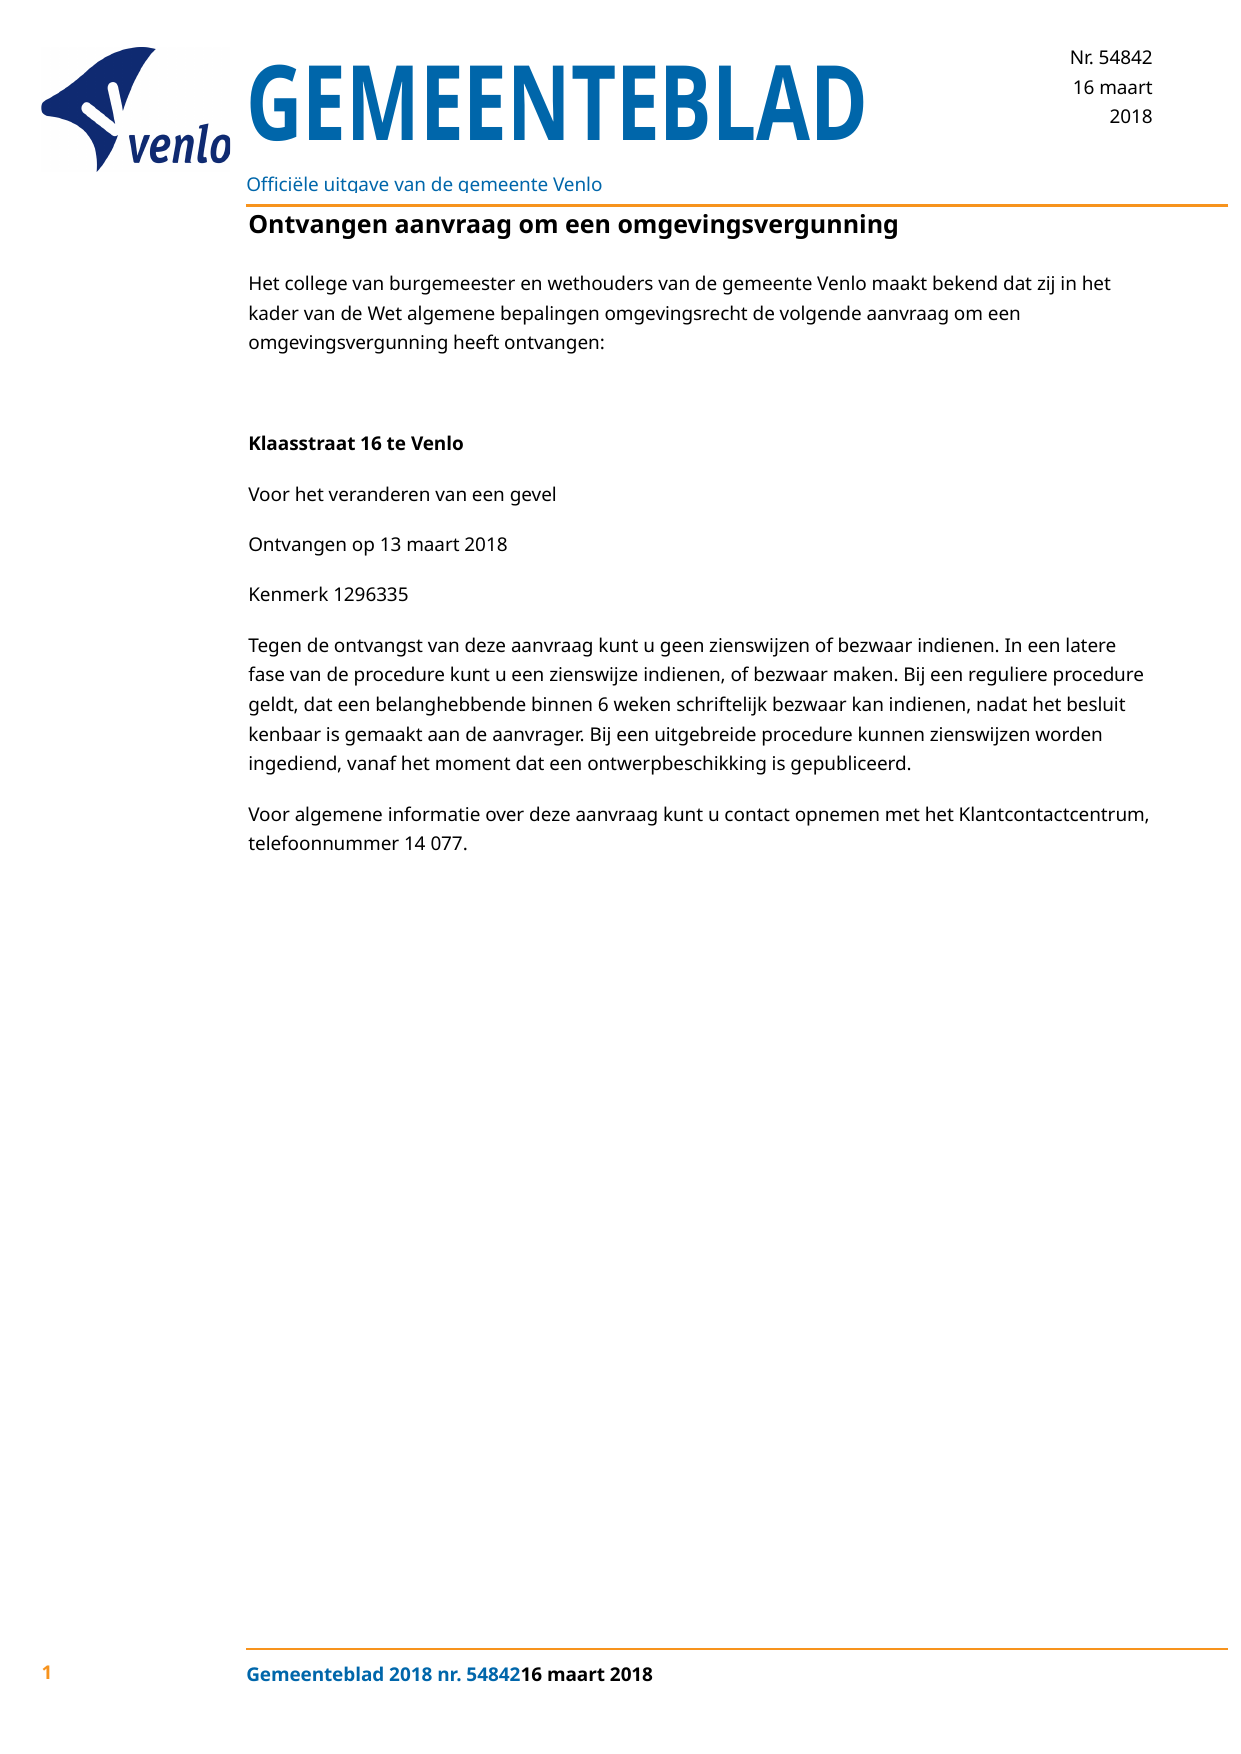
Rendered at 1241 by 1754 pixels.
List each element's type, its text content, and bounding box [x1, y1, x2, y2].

text Voor algemene informatie over deze aanvraag kunt u contact opnemen met het Klantcontactcentrum, telefoonnummer 14 077. [248, 801, 1152, 856]
text Klaasstraat 16 te Venlo [248, 430, 1152, 456]
picture [41, 47, 231, 172]
text Voor het veranderen van een gevel [248, 481, 1152, 506]
text Ontvangen aanvraag om een omgevingsvergunning [248, 207, 1152, 241]
text Het college van burgemeester en wethouders van de gemeente Venlo maakt bekend dat zij in het kader van de Wet algemene bepalingen omgevingsrecht de volgende aanvraag om een omgevingsvergunning heeft ontvangen: [248, 270, 1152, 355]
text Kenmerk 1296335 [248, 582, 1152, 607]
text Tegen de ontvangst van deze aanvraag kunt u geen zienswijzen of bezwaar indienen. In een latere fase van de procedure kunt u een zienswijze indienen, of bezwaar maken. Bij een reguliere procedure geldt, dat een belanghebbende binnen 6 weken schriftelijk bezwaar kan indienen, nadat het besluit kenbaar is gemaakt aan de aanvrager. Bij een uitgebreide procedure kunnen zienswijzen worden ingediend, vanaf het moment dat een ontwerpbeschikking is gepubliceerd. [248, 632, 1152, 776]
text Ontvangen op 13 maart 2018 [248, 531, 1152, 557]
